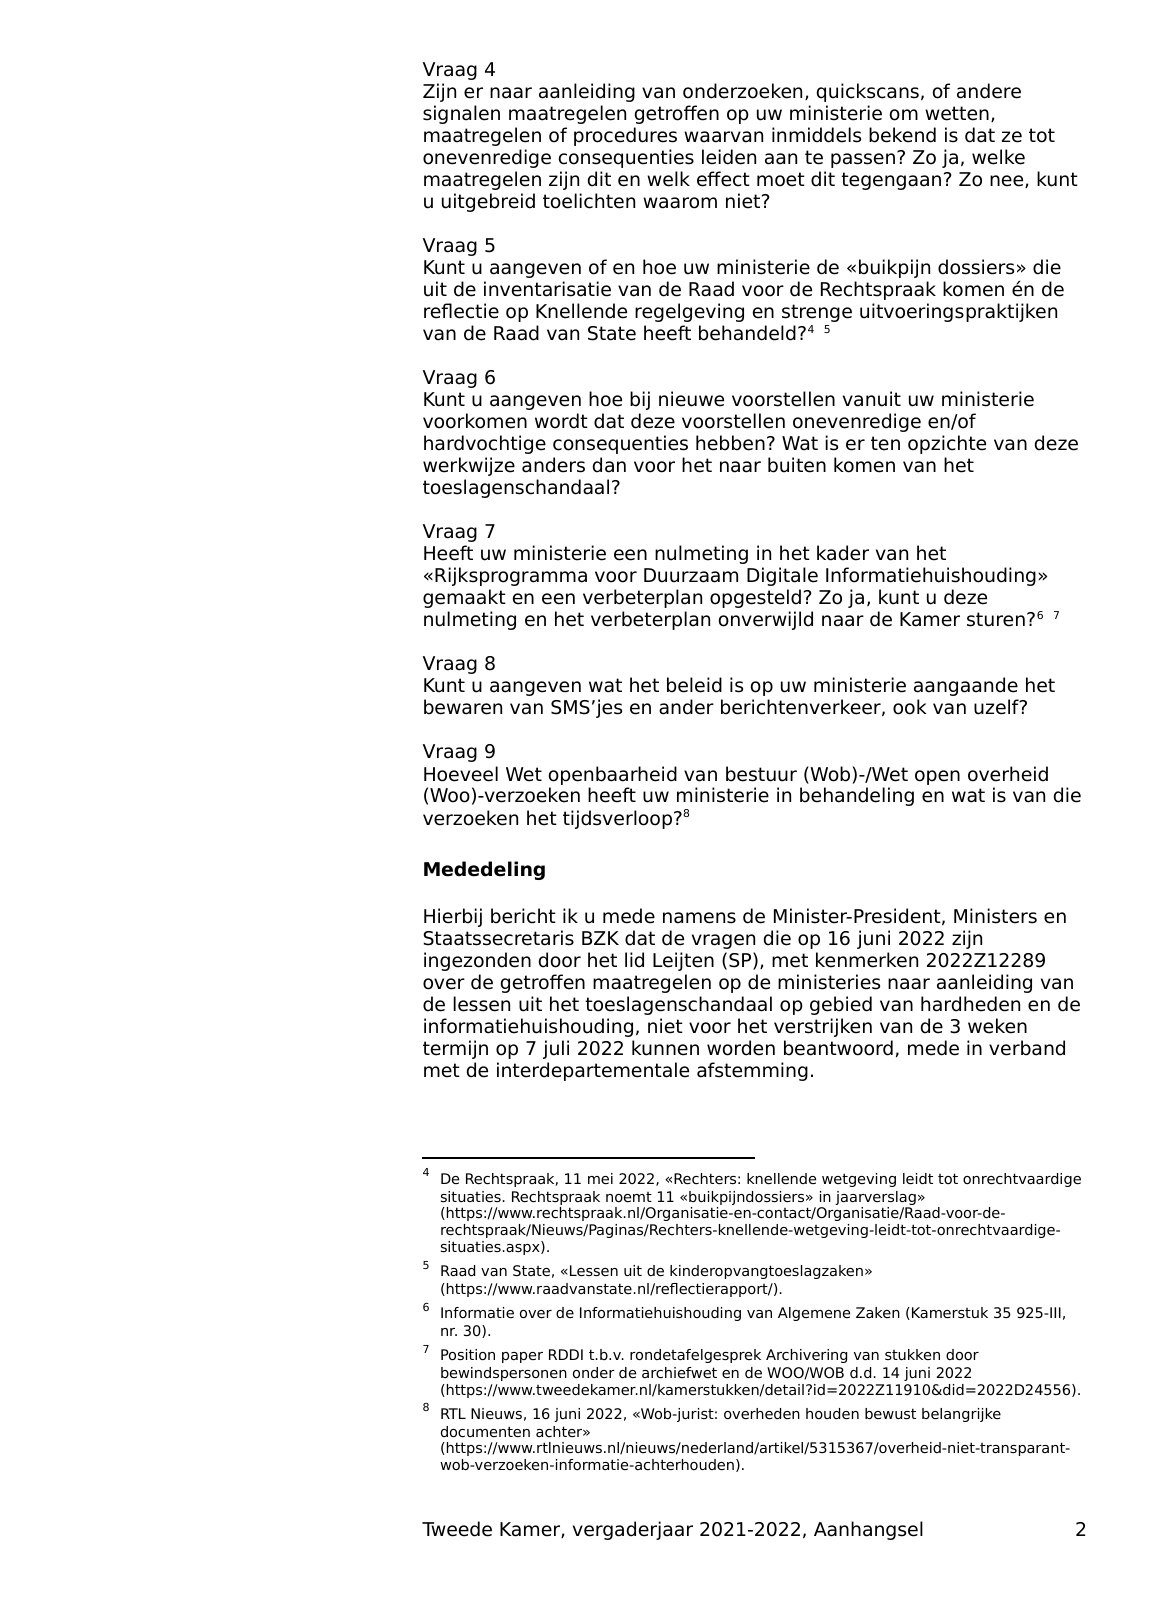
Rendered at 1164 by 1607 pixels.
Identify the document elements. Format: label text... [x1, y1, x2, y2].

text Vraag 8 [422, 653, 1087, 675]
text Vraag 4 [422, 59, 1087, 81]
text Kunt u aangeven wat het beleid is op uw ministerie aangaande het bewaren van SMS’jes en ander berichtenverkeer, ook van uzelf? [422, 675, 1087, 719]
subtitle Mededeling [422, 859, 1087, 881]
text Hoeveel Wet openbaarheid van bestuur (Wob)-/Wet open overheid (Woo)-verzoeken heeft uw ministerie in behandeling en wat is van die verzoeken het tijdsverloop? [422, 763, 1087, 829]
text Kunt u aangeven of en hoe uw ministerie de «buikpijn dossiers» die uit de inventarisatie van de Raad voor de Rechtspraak komen én de reflectie op Knellende regelgeving en strenge uitvoerings­praktijken van de Raad van State heeft behandeld? [422, 257, 1087, 345]
text Vraag 9 [422, 741, 1087, 763]
text Vraag 5 [422, 235, 1087, 257]
text Hierbij bericht ik u mede namens de Minister-President, Ministers en Staatssecretaris BZK dat de vragen die op 16 juni 2022 zijn ingezonden door het lid Leijten (SP), met kenmerken 2022Z12289 over de getroffen maatregelen op de ministeries naar aanleiding van de lessen uit het toeslagenschandaal op gebied van hardheden en de informatiehuishouding, niet voor het verstrijken van de 3 weken termijn op 7 juli 2022 kunnen worden beantwoord, mede in verband met de interdepartementale afstemming. [422, 906, 1087, 1082]
text Raad van State, «Lessen uit de kinderopvangtoeslagzaken» (https://www.raadvanstate.nl/reflectierapport/). [422, 1259, 1087, 1298]
text Kunt u aangeven hoe bij nieuwe voorstellen vanuit uw ministerie voorkomen wordt dat deze voorstellen onevenredige en/of hardvochtige consequenties hebben? Wat is er ten opzichte van deze werkwijze anders dan voor het naar buiten komen van het toeslagenschandaal? [422, 389, 1087, 499]
text Position paper RDDI t.b.v. rondetafelgesprek Archivering van stukken door bewindspersonen onder de archiefwet en de WOO/WOB d.d. 14 juni 2022 (https://www.tweedekamer.nl/kamerstukken/detail?id=2022Z11910&did=2022D24556). [422, 1343, 1087, 1399]
text Vraag 7 [422, 521, 1087, 543]
text Zijn er naar aanleiding van onderzoeken, quickscans, of andere signalen maatregelen getroffen op uw ministerie om wetten, maatregelen of procedures waarvan inmiddels bekend is dat ze tot onevenredige consequenties leiden aan te passen? Zo ja, welke maatregelen zijn dit en welk effect moet dit tegengaan? Zo nee, kunt u uitgebreid toelichten waarom niet? [422, 81, 1087, 213]
text RTL Nieuws, 16 juni 2022, «Wob-jurist: overheden houden bewust belangrijke documenten achter» (https://www.rtlnieuws.nl/nieuws/nederland/artikel/5315367/overheid-niet-transparant-wob-verzoeken-informatie-achterhouden). [422, 1402, 1087, 1474]
text De Rechtspraak, 11 mei 2022, «Rechters: knellende wetgeving leidt tot onrechtvaardige situaties. Rechtspraak noemt 11 «buikpijndossiers» in jaarverslag» (https://www.rechtspraak.nl/Organisatie-en-contact/Organisatie/Raad-voor-de-rechtspraak/Nieuws/Paginas/Rechters-knellende-wetgeving-leidt-tot-onrechtvaardige-situaties.aspx). [422, 1167, 1087, 1256]
text Vraag 6 [422, 367, 1087, 389]
text Informatie over de Informatiehuishouding van Algemene Zaken (Kamerstuk 35 925-III, nr. 30). [422, 1301, 1087, 1340]
text Heeft uw ministerie een nulmeting in het kader van het «Rijksprogramma voor Duurzaam Digitale Informatiehuishouding» gemaakt en een verbeterplan opgesteld? Zo ja, kunt u deze nulmeting en het verbeterplan onverwijld naar de Kamer sturen? [422, 543, 1087, 631]
